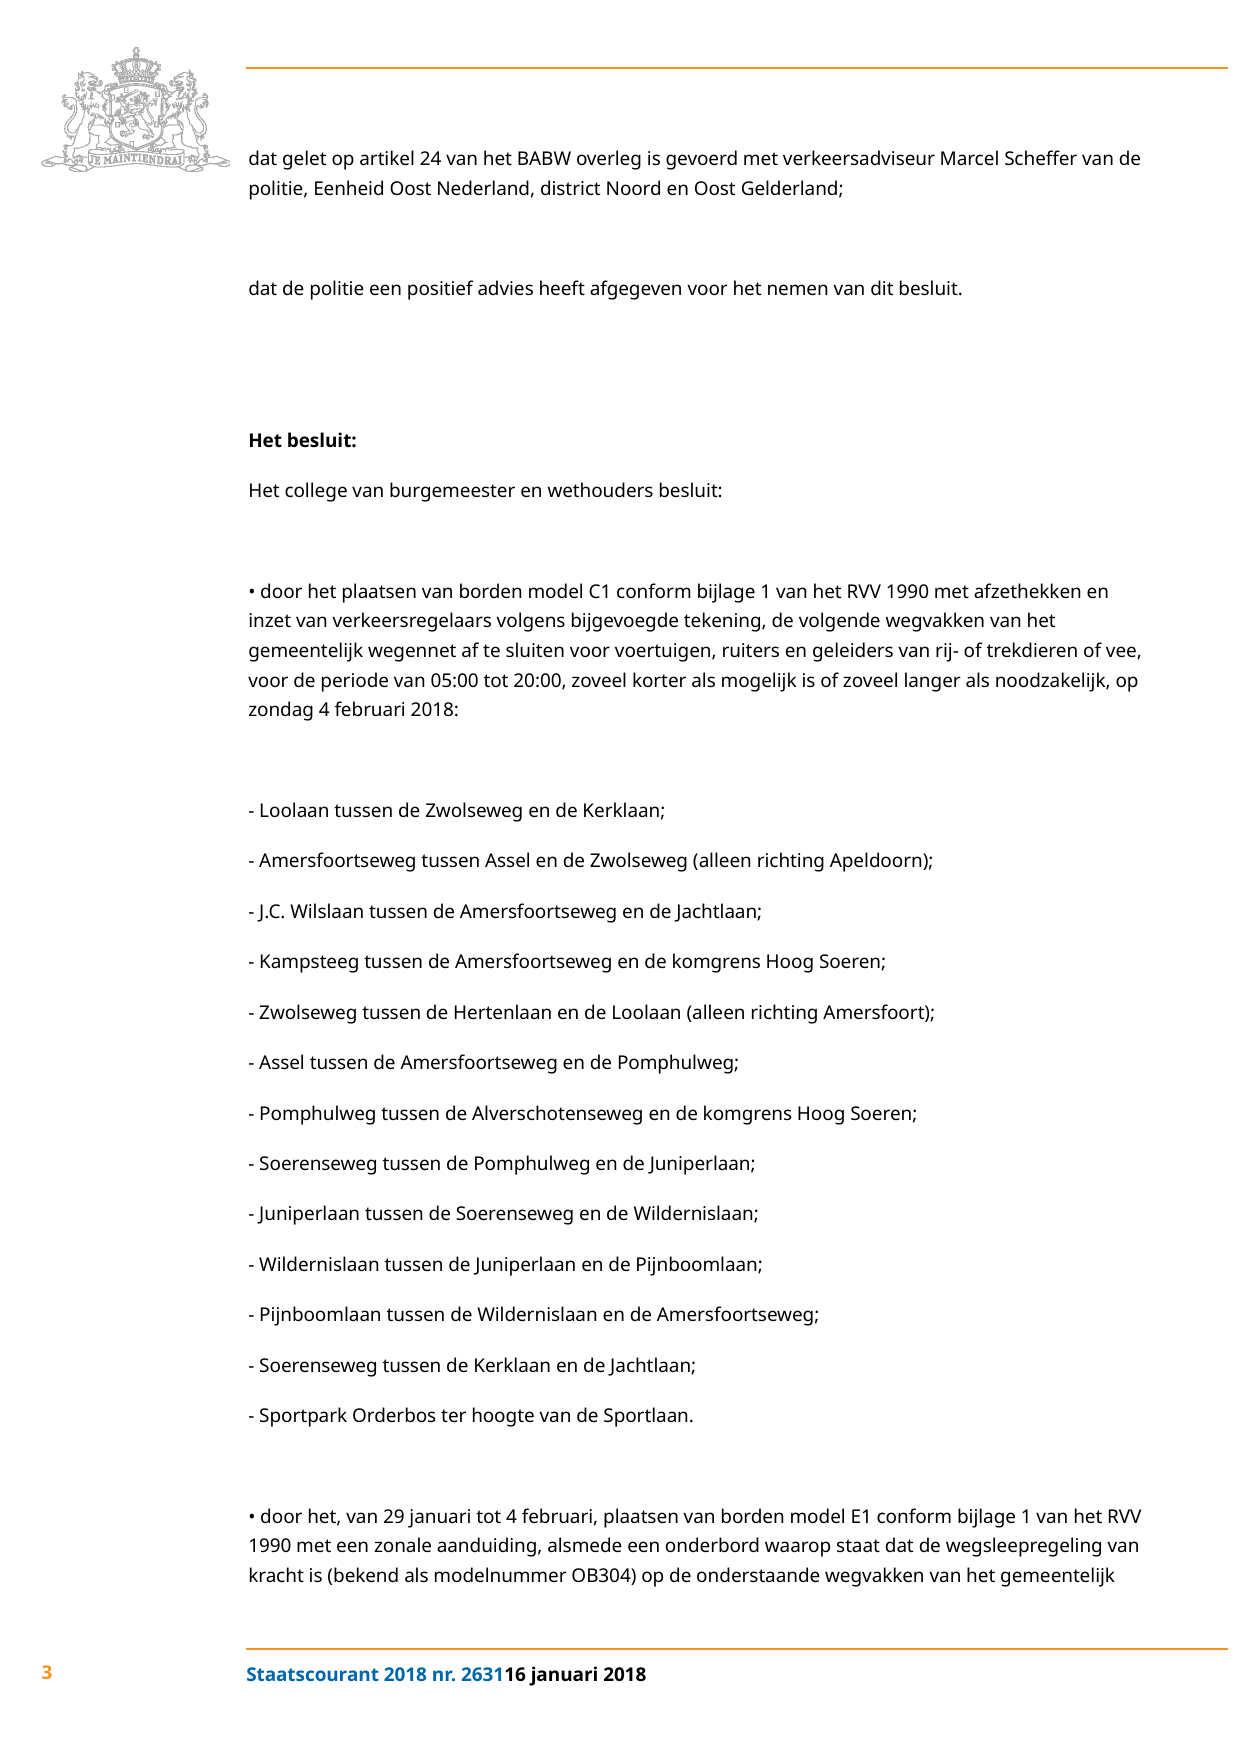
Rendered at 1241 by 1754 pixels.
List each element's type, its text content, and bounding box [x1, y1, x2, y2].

text • door het, van 29 januari tot 4 februari, plaatsen van borden model E1 conform bijlage 1 van het RVV 1990 met een zonale aanduiding, alsmede een onderbord waarop staat dat de wegsleepregeling van kracht is (bekend als modelnummer OB304) op de onderstaande wegvakken van het gemeentelijk [248, 1503, 1152, 1588]
text - Juniperlaan tussen de Soerenseweg en de Wildernislaan; [248, 1201, 1152, 1226]
text dat gelet op artikel 24 van het BABW overleg is gevoerd met verkeersadviseur Marcel Scheffer van de politie, Eenheid Oost Nederland, district Noord en Oost Gelderland; [248, 145, 1152, 201]
text Het college van burgemeester en wethouders besluit: [248, 477, 1152, 503]
text • door het plaatsen van borden model C1 conform bijlage 1 van het RVV 1990 met afzethekken en inzet van verkeersregelaars volgens bijgevoegde tekening, de volgende wegvakken van het gemeentelijk wegennet af te sluiten voor voertuigen, ruiters en geleiders van rij- of trekdieren of vee, voor de periode van 05:00 tot 20:00, zoveel korter als mogelijk is of zoveel langer als noodzakelijk, op zondag 4 februari 2018: [248, 578, 1152, 722]
text - Soerenseweg tussen de Kerklaan en de Jachtlaan; [248, 1352, 1152, 1378]
text - Kampsteeg tussen de Amersfoortseweg en de komgrens Hoog Soeren; [248, 948, 1152, 974]
text - Pomphulweg tussen de Alverschotenseweg en de komgrens Hoog Soeren; [248, 1100, 1152, 1126]
text - J.C. Wilslaan tussen de Amersfoortseweg en de Jachtlaan; [248, 898, 1152, 924]
text - Assel tussen de Amersfoortseweg en de Pomphulweg; [248, 1049, 1152, 1075]
text - Pijnboomlaan tussen de Wildernislaan en de Amersfoortseweg; [248, 1301, 1152, 1327]
text - Loolaan tussen de Zwolseweg en de Kerklaan; [248, 797, 1152, 823]
text - Amersfoortseweg tussen Assel en de Zwolseweg (alleen richting Apeldoorn); [248, 848, 1152, 873]
text - Zwolseweg tussen de Hertenlaan en de Loolaan (alleen richting Amersfoort); [248, 999, 1152, 1025]
text - Sportpark Orderbos ter hoogte van de Sportlaan. [248, 1402, 1152, 1428]
text dat de politie een positief advies heeft afgegeven voor het nemen van dit besluit. [248, 276, 1152, 301]
text Het besluit: [248, 427, 1152, 453]
text - Soerenseweg tussen de Pomphulweg en de Juniperlaan; [248, 1150, 1152, 1176]
picture [41, 47, 231, 172]
text - Wildernislaan tussen de Juniperlaan en de Pijnboomlaan; [248, 1251, 1152, 1277]
